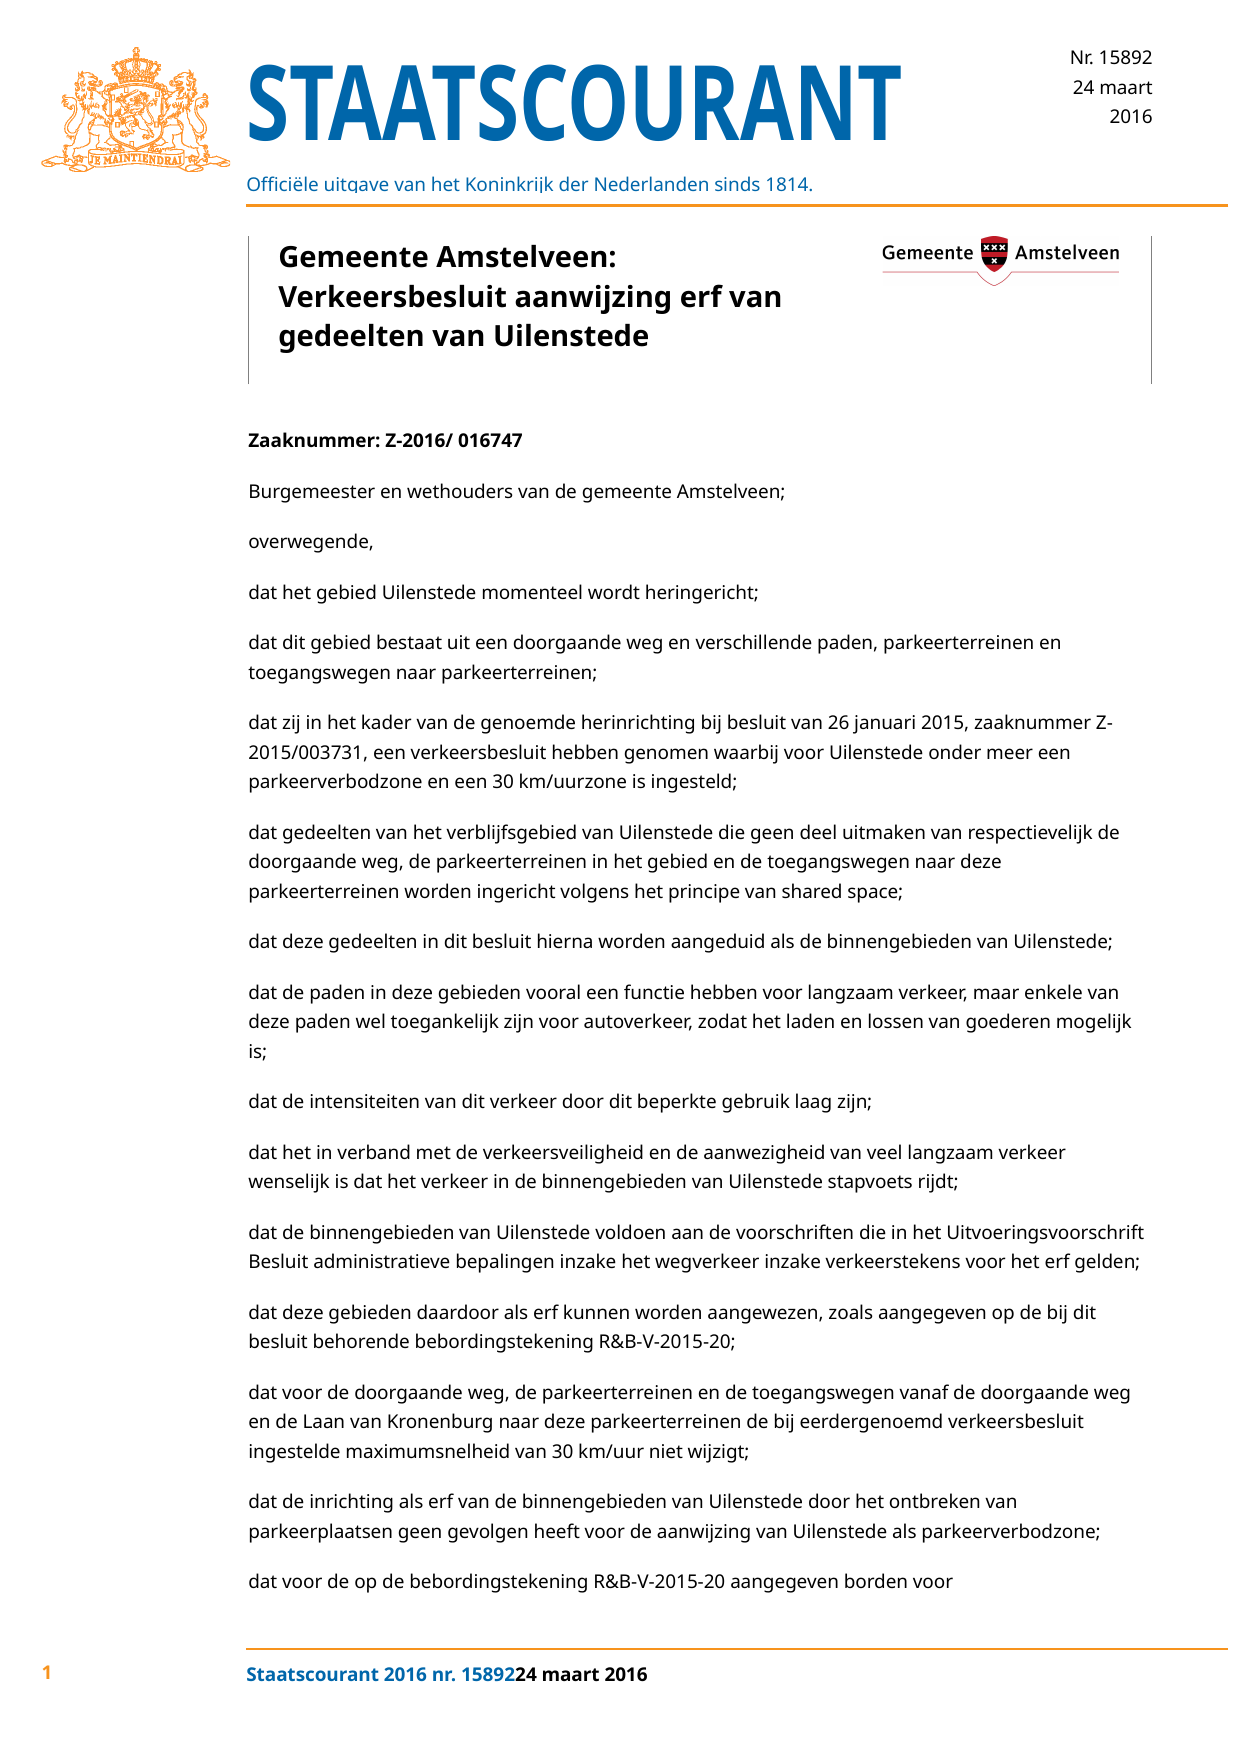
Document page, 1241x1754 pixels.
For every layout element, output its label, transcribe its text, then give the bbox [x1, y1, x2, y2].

text dat het in verband met de verkeersveiligheid en de aanwezigheid van veel langzaam verkeer wenselijk is dat het verkeer in de binnengebieden van Uilenstede stapvoets rijdt; [248, 1139, 1152, 1194]
picture [41, 47, 231, 172]
text Burgemeester en wethouders van de gemeente Amstelveen; [248, 478, 1152, 504]
text dat gedeelten van het verblijfsgebied van Uilenstede die geen deel uitmaken van respectievelijk de doorgaande weg, de parkeerterreinen in het gebied en de toegangswegen naar deze parkeerterreinen worden ingericht volgens het principe van shared space; [248, 819, 1152, 904]
picture [882, 236, 1119, 286]
text dat dit gebied bestaat uit een doorgaande weg en verschillende paden, parkeerterreinen en toegangswegen naar parkeerterreinen; [248, 629, 1152, 684]
text dat het gebied Uilenstede momenteel wordt heringericht; [248, 579, 1152, 604]
text dat de binnengebieden van Uilenstede voldoen aan de voorschriften die in het Uitvoeringsvoorschrift Besluit administratieve bepalingen inzake het wegverkeer inzake verkeerstekens voor het erf gelden; [248, 1219, 1152, 1274]
text overwegende, [248, 528, 1152, 554]
text dat deze gedeelten in dit besluit hierna worden aangeduid als de binnengebieden van Uilenstede; [248, 928, 1152, 954]
text Zaaknummer: Z-2016/ 016747 [248, 428, 1152, 453]
table_header [850, 236, 1151, 384]
text dat de paden in deze gebieden vooral een functie hebben voor langzaam verkeer, maar enkele van deze paden wel toegankelijk zijn voor autoverkeer, zodat het laden en lossen van goederen mogelijk is; [248, 979, 1152, 1064]
text dat de intensiteiten van dit verkeer door dit beperkte gebruik laag zijn; [248, 1088, 1152, 1114]
table_header Gemeente Amstelveen: Verkeersbesluit aanwijzing erf van gedeelten van Uilenstede [249, 236, 850, 384]
text dat deze gebieden daardoor als erf kunnen worden aangewezen, zoals aangegeven op de bij dit besluit behorende bebordingstekening R&B-V-2015-20; [248, 1299, 1152, 1354]
text dat voor de doorgaande weg, de parkeerterreinen en de toegangswegen vanaf de doorgaande weg en de Laan van Kronenburg naar deze parkeerterreinen de bij eerdergenoemd verkeersbesluit ingestelde maximumsnelheid van 30 km/uur niet wijzigt; [248, 1379, 1152, 1464]
text dat zij in het kader van de genoemde herinrichting bij besluit van 26 januari 2015, zaaknummer Z-2015/003731, een verkeersbesluit hebben genomen waarbij voor Uilenstede onder meer een parkeerverbodzone en een 30 km/uurzone is ingesteld; [248, 709, 1152, 794]
text dat de inrichting als erf van de binnengebieden van Uilenstede door het ontbreken van parkeerplaatsen geen gevolgen heeft voor de aanwijzing van Uilenstede als parkeerverbodzone; [248, 1488, 1152, 1544]
text dat voor de op de bebordingstekening R&B-V-2015-20 aangegeven borden voor [248, 1568, 1152, 1594]
